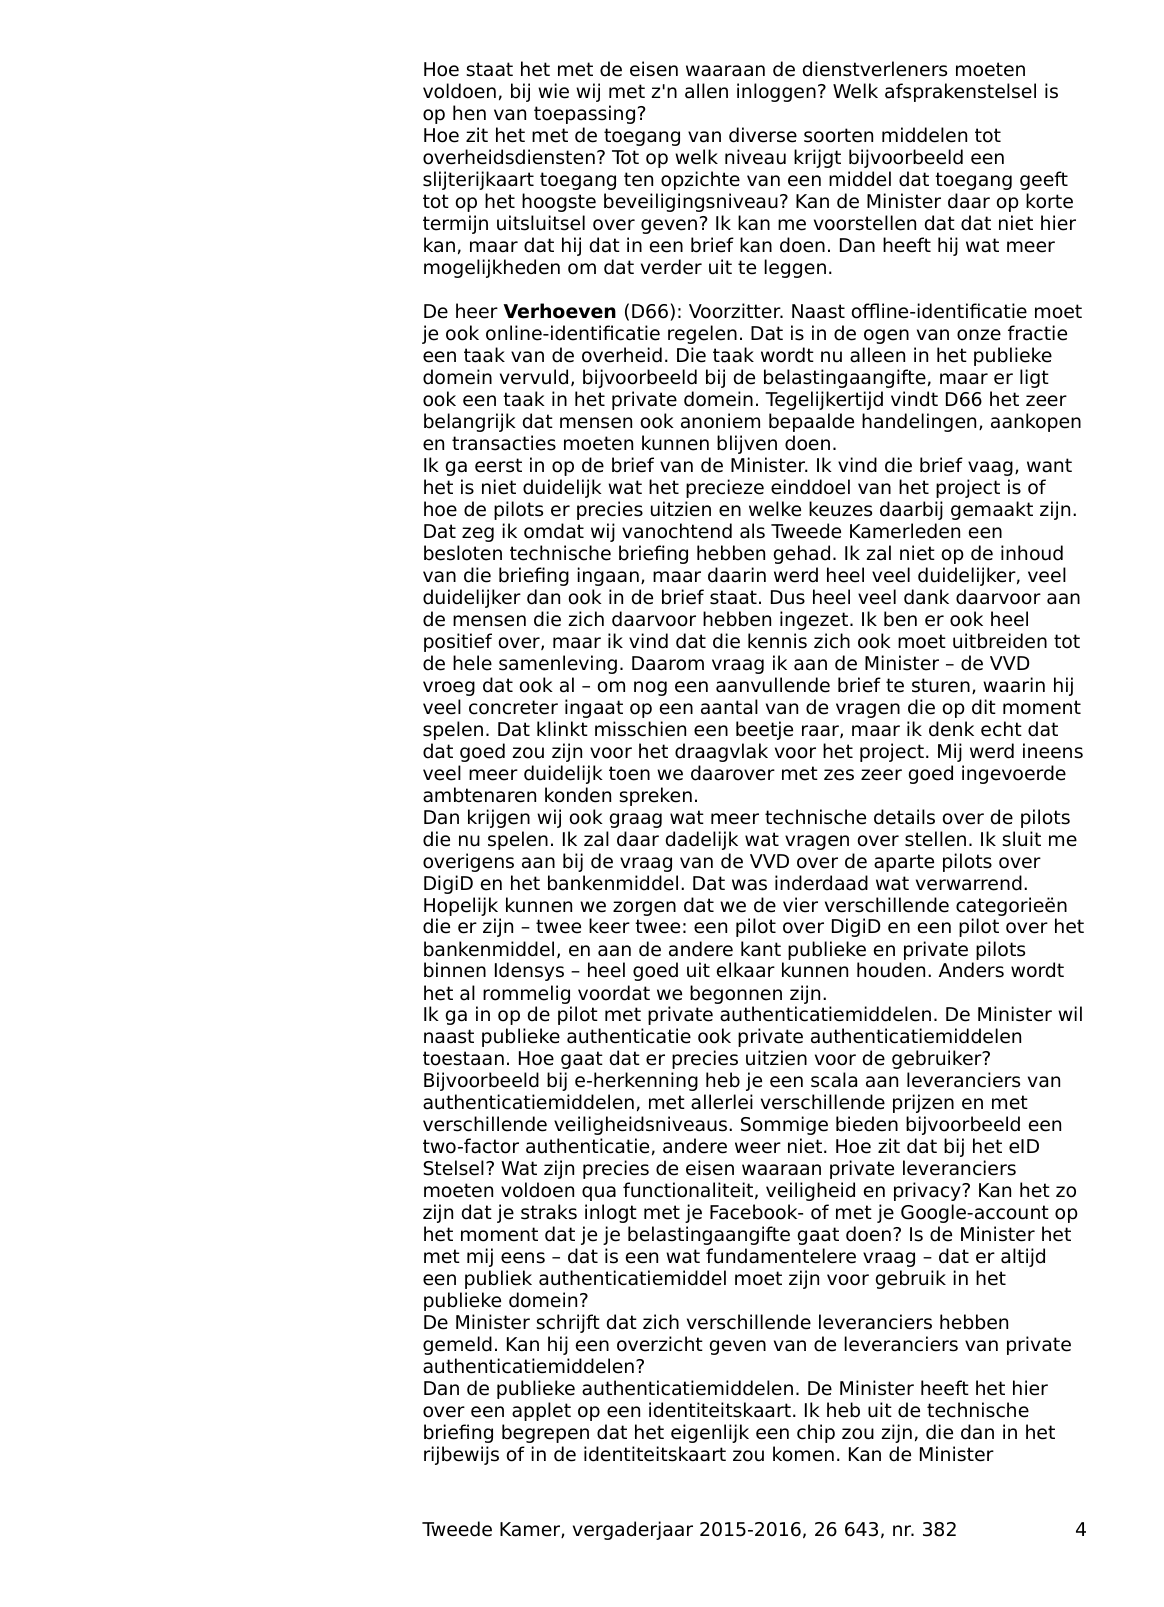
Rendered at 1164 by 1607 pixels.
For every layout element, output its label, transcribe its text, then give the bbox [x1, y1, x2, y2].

text Dan de publieke authenticatiemiddelen. De Minister heeft het hier over een applet op een identiteitskaart. Ik heb uit de technische briefing begrepen dat het eigenlijk een chip zou zijn, die dan in het rijbewijs of in de identiteitskaart zou komen. Kan de Minister [422, 1378, 1087, 1466]
text Hoe staat het met de eisen waaraan de dienstverleners moeten voldoen, bij wie wij met z'n allen inloggen? Welk afsprakenstelsel is op hen van toepassing? [422, 59, 1087, 125]
text De heer Verhoeven (D66): Voorzitter. Naast offline-identificatie moet je ook online-identificatie regelen. Dat is in de ogen van onze fractie een taak van de overheid. Die taak wordt nu alleen in het publieke domein vervuld, bijvoorbeeld bij de belastingaangifte, maar er ligt ook een taak in het private domein. Tegelijkertijd vindt D66 het zeer belangrijk dat mensen ook anoniem bepaalde handelingen, aankopen en transacties moeten kunnen blijven doen. [422, 301, 1087, 455]
text Ik ga in op de pilot met private authenticatiemiddelen. De Minister wil naast publieke authenticatie ook private authenticatiemiddelen toestaan. Hoe gaat dat er precies uitzien voor de gebruiker? Bijvoorbeeld bij e-herkenning heb je een scala aan leveranciers van authenticatiemiddelen, met allerlei verschillende prijzen en met verschillende veiligheidsniveaus. Sommige bieden bijvoorbeeld een two-factor authenticatie, andere weer niet. Hoe zit dat bij het eID Stelsel? Wat zijn precies de eisen waaraan private leveranciers moeten voldoen qua functionaliteit, veiligheid en privacy? Kan het zo zijn dat je straks inlogt met je Facebook- of met je Google-account op het moment dat je je belastingaangifte gaat doen? Is de Minister het met mij eens – dat is een wat fundamentelere vraag – dat er altijd een publiek authenticatiemiddel moet zijn voor gebruik in het publieke domein? [422, 1004, 1087, 1312]
text Ik ga eerst in op de brief van de Minister. Ik vind die brief vaag, want het is niet duidelijk wat het precieze einddoel van het project is of hoe de pilots er precies uitzien en welke keuzes daarbij gemaakt zijn. Dat zeg ik omdat wij vanochtend als Tweede Kamerleden een besloten technische briefing hebben gehad. Ik zal niet op de inhoud van die briefing ingaan, maar daarin werd heel veel duidelijker, veel duidelijker dan ook in de brief staat. Dus heel veel dank daarvoor aan de mensen die zich daarvoor hebben ingezet. Ik ben er ook heel positief over, maar ik vind dat die kennis zich ook moet uitbreiden tot de hele samenleving. Daarom vraag ik aan de Minister – de VVD vroeg dat ook al – om nog een aanvullende brief te sturen, waarin hij veel concreter ingaat op een aantal van de vragen die op dit moment spelen. Dat klinkt misschien een beetje raar, maar ik denk echt dat dat goed zou zijn voor het draagvlak voor het project. Mij werd ineens veel meer duidelijk toen we daarover met zes zeer goed ingevoerde ambtenaren konden spreken. [422, 455, 1087, 807]
text Hoe zit het met de toegang van diverse soorten middelen tot overheidsdiensten? Tot op welk niveau krijgt bijvoorbeeld een slijterijkaart toegang ten opzichte van een middel dat toegang geeft tot op het hoogste beveiligingsniveau? Kan de Minister daar op korte termijn uitsluitsel over geven? Ik kan me voorstellen dat dat niet hier kan, maar dat hij dat in een brief kan doen. Dan heeft hij wat meer mogelijkheden om dat verder uit te leggen. [422, 125, 1087, 279]
text De Minister schrijft dat zich verschillende leveranciers hebben gemeld. Kan hij een overzicht geven van de leveranciers van private authenticatiemiddelen? [422, 1312, 1087, 1378]
text Dan krijgen wij ook graag wat meer technische details over de pilots die nu spelen. Ik zal daar dadelijk wat vragen over stellen. Ik sluit me overigens aan bij de vraag van de VVD over de aparte pilots over DigiD en het bankenmiddel. Dat was inderdaad wat verwarrend. Hopelijk kunnen we zorgen dat we de vier verschillende categorieën die er zijn – twee keer twee: een pilot over DigiD en een pilot over het bankenmiddel, en aan de andere kant publieke en private pilots binnen Idensys – heel goed uit elkaar kunnen houden. Anders wordt het al rommelig voordat we begonnen zijn. [422, 807, 1087, 1004]
